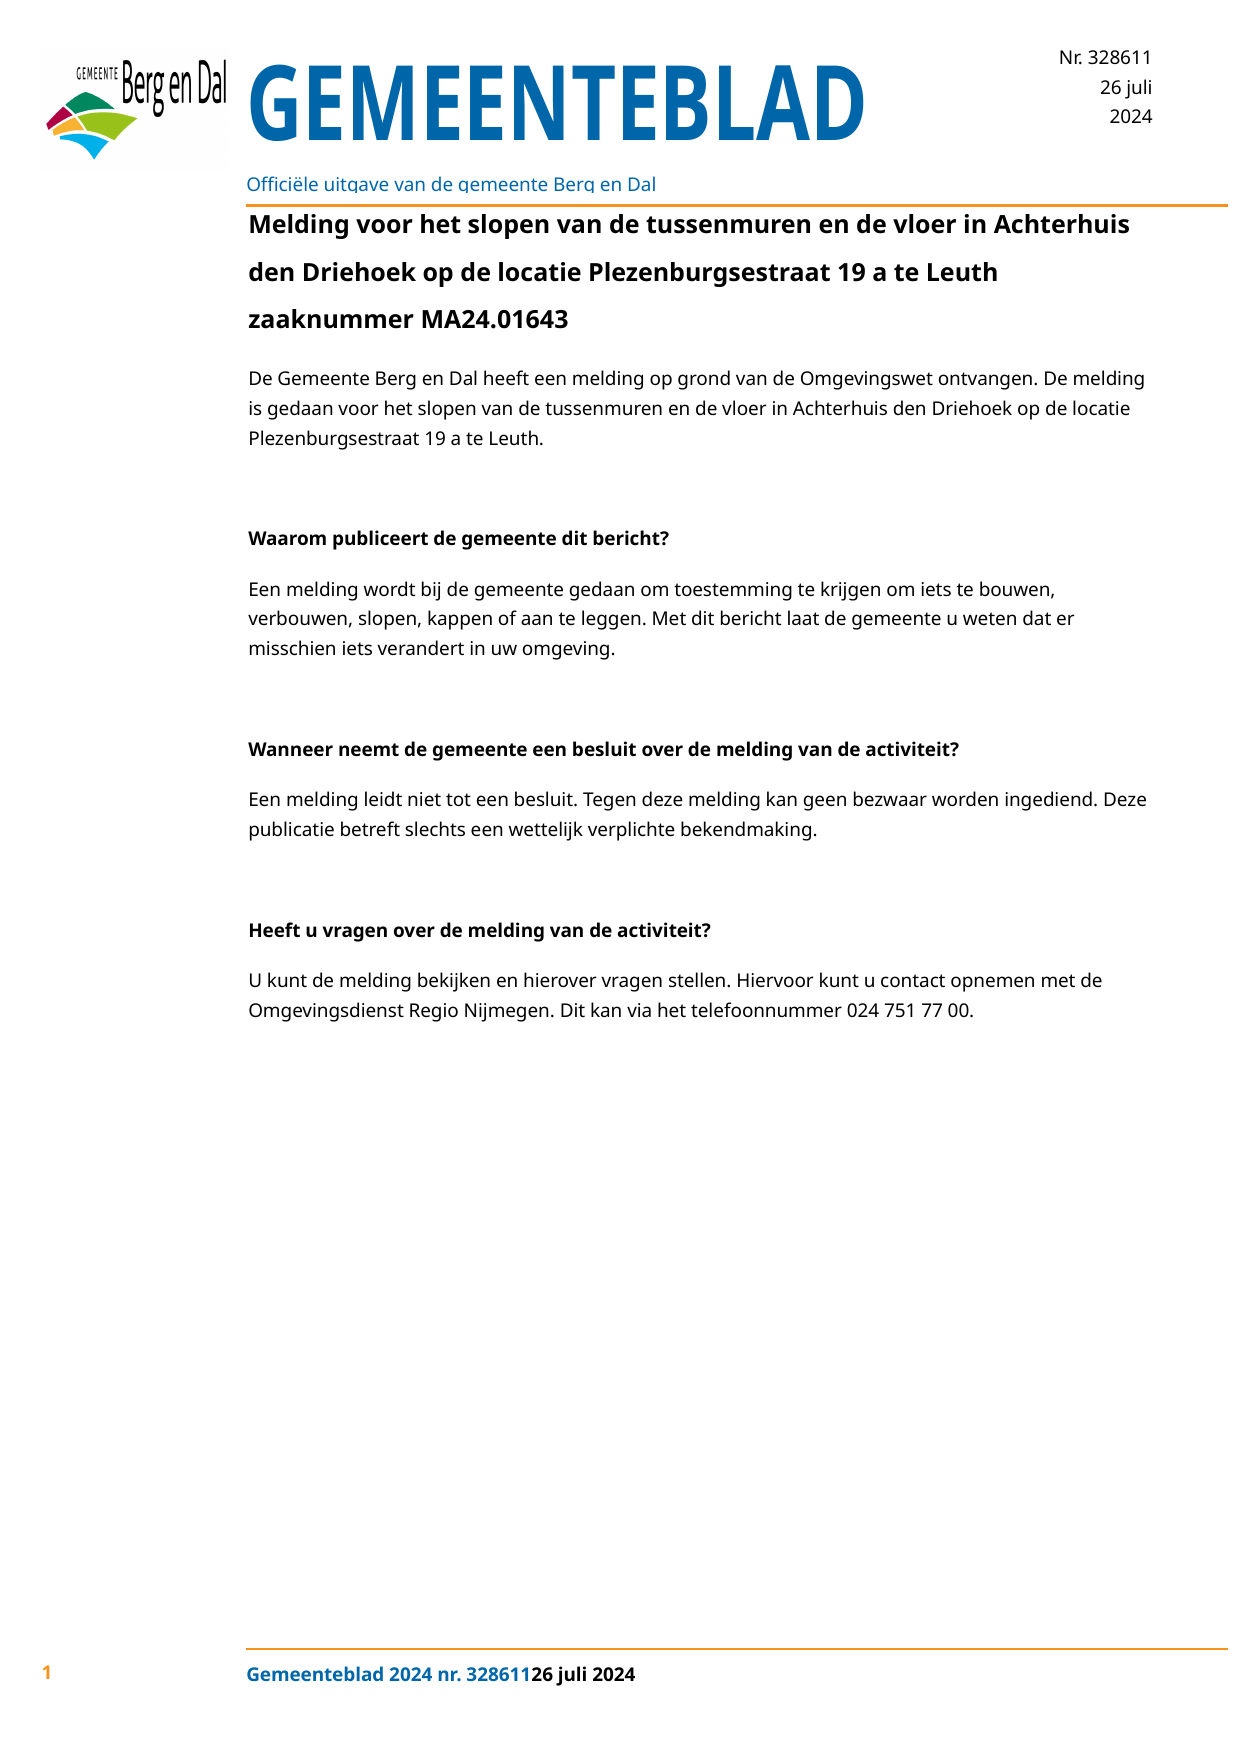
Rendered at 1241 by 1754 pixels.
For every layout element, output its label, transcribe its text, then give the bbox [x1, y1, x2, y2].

text Melding voor het slopen van de tussenmuren en de vloer in Achterhuis den Driehoek op de locatie Plezenburgsestraat 19 a te Leuth zaaknummer MA24.01643 [248, 207, 1152, 336]
text Heeft u vragen over de melding van de activiteit? [248, 917, 1152, 942]
text Wanneer neemt de gemeente een besluit over de melding van de activiteit? [248, 736, 1152, 762]
text U kunt de melding bekijken en hierover vragen stellen. Hiervoor kunt u contact opnemen met de Omgevingsdienst Regio Nijmegen. Dit kan via het telefoonnummer 024 751 77 00. [248, 967, 1152, 1022]
text Waarom publiceert de gemeente dit bericht? [248, 526, 1152, 551]
picture [41, 47, 231, 172]
text Een melding leidt niet tot een besluit. Tegen deze melding kan geen bezwaar worden ingediend. Deze publicatie betreft slechts een wettelijk verplichte bekendmaking. [248, 786, 1152, 842]
text De Gemeente Berg en Dal heeft een melding op grond van de Omgevingswet ontvangen. De melding is gedaan voor het slopen van de tussenmuren en de vloer in Achterhuis den Driehoek op de locatie Plezenburgsestraat 19 a te Leuth. [248, 366, 1152, 450]
text Een melding wordt bij de gemeente gedaan om toestemming te krijgen om iets te bouwen, verbouwen, slopen, kappen of aan te leggen. Met dit bericht laat de gemeente u weten dat er misschien iets verandert in uw omgeving. [248, 576, 1152, 661]
